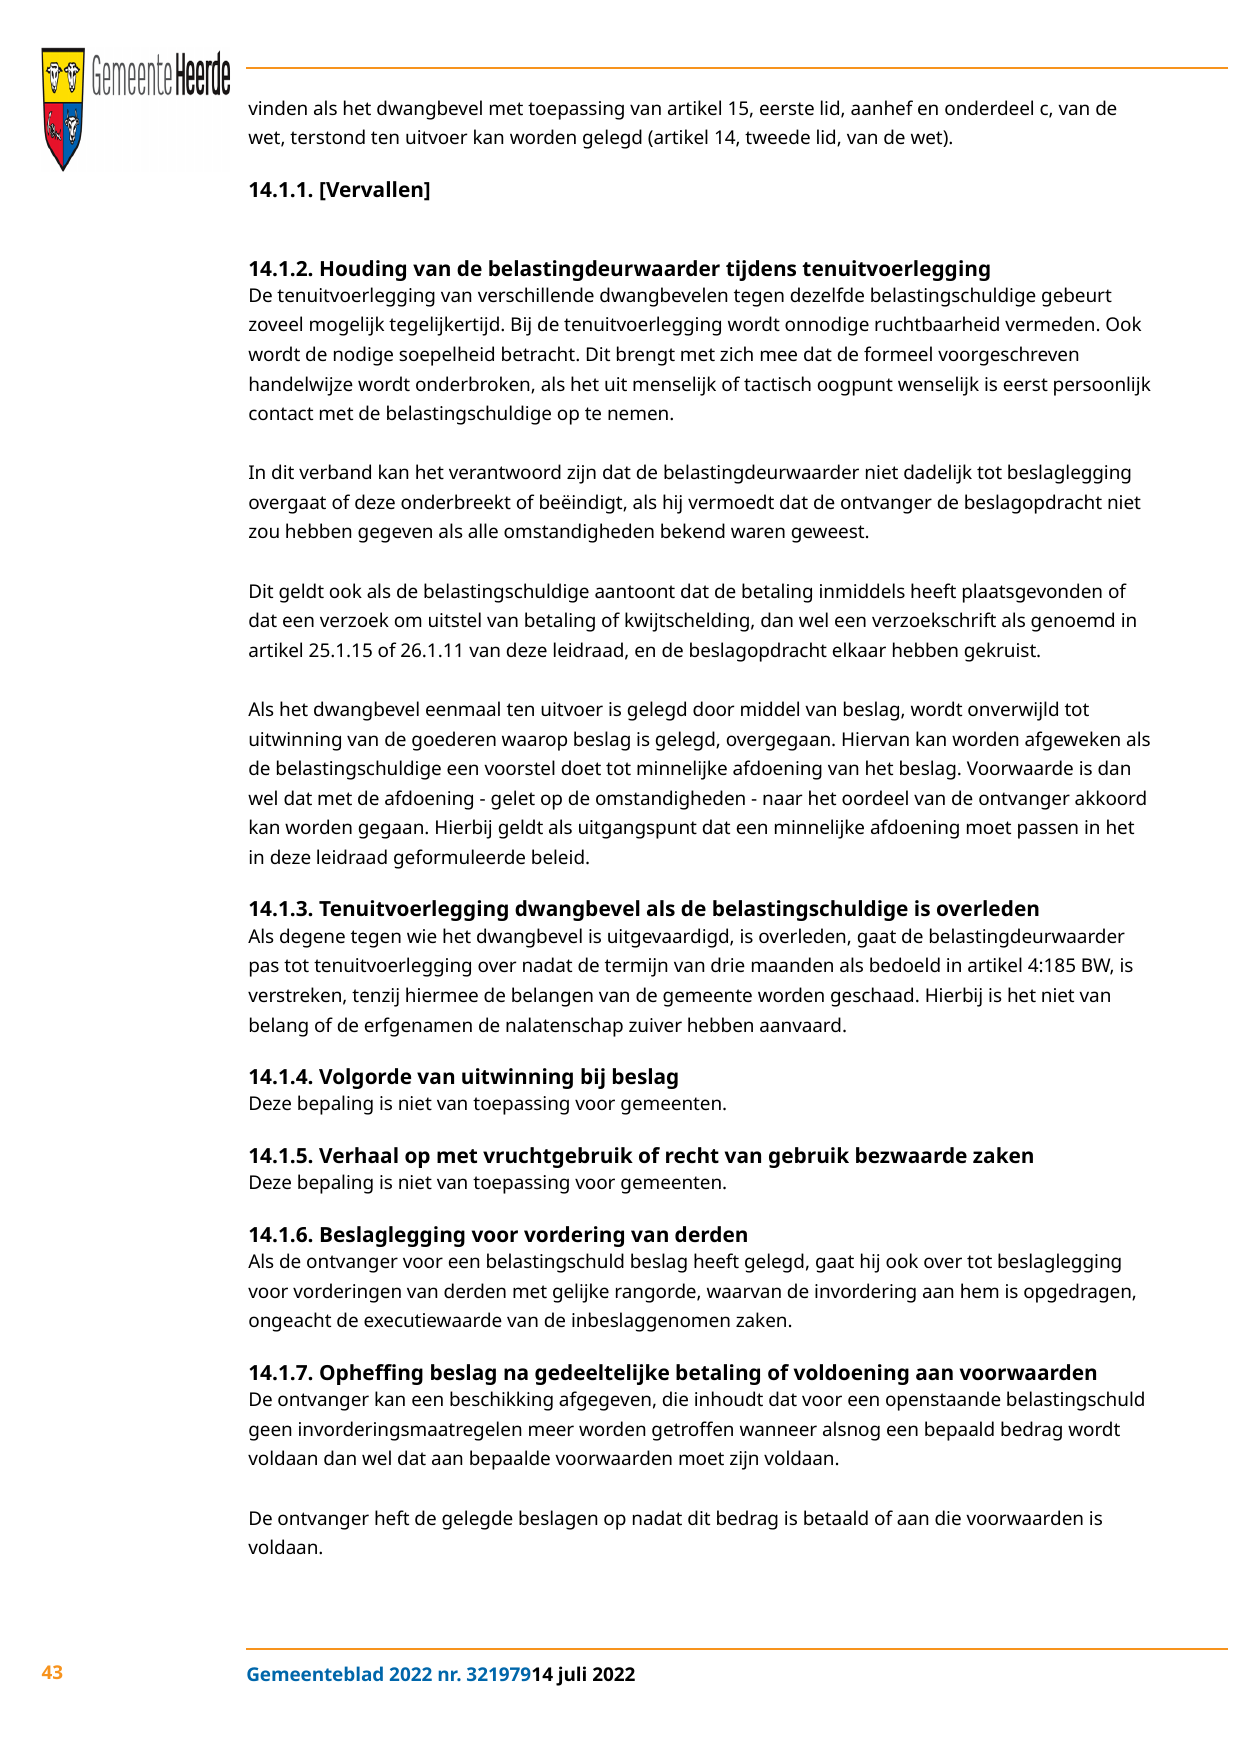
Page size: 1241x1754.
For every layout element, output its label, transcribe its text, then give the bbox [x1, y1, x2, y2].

text Deze bepaling is niet van toepassing voor gemeenten. [248, 1169, 1152, 1195]
text De tenuitvoerlegging van verschillende dwangbevelen tegen dezelfde belastingschuldige gebeurt zoveel mogelijk tegelijkertijd. Bij de tenuitvoerlegging wordt onnodige ruchtbaarheid vermeden. Ook wordt de nodige soepelheid betracht. Dit brengt met zich mee dat de formeel voorgeschreven handelwijze wordt onderbroken, als het uit menselijk of tactisch oogpunt wenselijk is eerst persoonlijk contact met de belastingschuldige op te nemen. [248, 282, 1152, 426]
text 14.1.2. Houding van de belastingdeurwaarder tijdens tenuitvoerlegging [248, 254, 1152, 282]
text Deze bepaling is niet van toepassing voor gemeenten. [248, 1091, 1152, 1116]
text Dit geldt ook als de belastingschuldige aantoont dat de betaling inmiddels heeft plaatsgevonden of dat een verzoek om uitstel van betaling of kwijtschelding, dan wel een verzoekschrift als genoemd in artikel 25.1.15 of 26.1.11 van deze leidraad, en de beslagopdracht elkaar hebben gekruist. [248, 578, 1152, 663]
text Als de ontvanger voor een belastingschuld beslag heeft gelegd, gaat hij ook over tot beslaglegging voor vorderingen van derden met gelijke rangorde, waarvan de invordering aan hem is opgedragen, ongeacht de executiewaarde van de inbeslaggenomen zaken. [248, 1248, 1152, 1333]
text De ontvanger kan een beschikking afgegeven, die inhoudt dat voor een openstaande belastingschuld geen invorderingsmaatregelen meer worden getroffen wanneer alsnog een bepaald bedrag wordt voldaan dan wel dat aan bepaalde voorwaarden moet zijn voldaan. [248, 1386, 1152, 1471]
text Als het dwangbevel eenmaal ten uitvoer is gelegd door middel van beslag, wordt onverwijld tot uitwinning van de goederen waarop beslag is gelegd, overgegaan. Hiervan kan worden afgeweken als de belastingschuldige een voorstel doet tot minnelijke afdoening van het beslag. Voorwaarde is dan wel dat met de afdoening - gelet op de omstandigheden - naar het oordeel van de ontvanger akkoord kan worden gegaan. Hierbij geldt als uitgangspunt dat een minnelijke afdoening moet passen in het in deze leidraad geformuleerde beleid. [248, 696, 1152, 870]
text 14.1.4. Volgorde van uitwinning bij beslag [248, 1062, 1152, 1091]
text Als degene tegen wie het dwangbevel is uitgevaardigd, is overleden, gaat de belastingdeurwaarder pas tot tenuitvoerlegging over nadat de termijn van drie maanden als bedoeld in artikel 4:185 BW, is verstreken, tenzij hiermee de belangen van de gemeente worden geschaad. Hierbij is het niet van belang of de erfgenamen de nalatenschap zuiver hebben aanvaard. [248, 923, 1152, 1037]
text De ontvanger heft de gelegde beslagen op nadat dit bedrag is betaald of aan die voorwaarden is voldaan. [248, 1505, 1152, 1560]
text 14.1.6. Beslaglegging voor vordering van derden [248, 1220, 1152, 1248]
text 14.1.7. Opheffing beslag na gedeeltelijke betaling of voldoening aan voorwaarden [248, 1358, 1152, 1386]
text 14.1.1. [Vervallen] [248, 175, 1152, 203]
picture [41, 47, 231, 172]
text vinden als het dwangbevel met toepassing van artikel 15, eerste lid, aanhef en onderdeel c, van de wet, terstond ten uitvoer kan worden gelegd (artikel 14, tweede lid, van de wet). [248, 95, 1152, 150]
text 14.1.3. Tenuitvoerlegging dwangbevel als de belastingschuldige is overleden [248, 894, 1152, 923]
text In dit verband kan het verantwoord zijn dat de belastingdeurwaarder niet dadelijk tot beslaglegging overgaat of deze onderbreekt of beëindigt, als hij vermoedt dat de ontvanger de beslagopdracht niet zou hebben gegeven als alle omstandigheden bekend waren geweest. [248, 459, 1152, 544]
text 14.1.5. Verhaal op met vruchtgebruik of recht van gebruik bezwaarde zaken [248, 1141, 1152, 1169]
